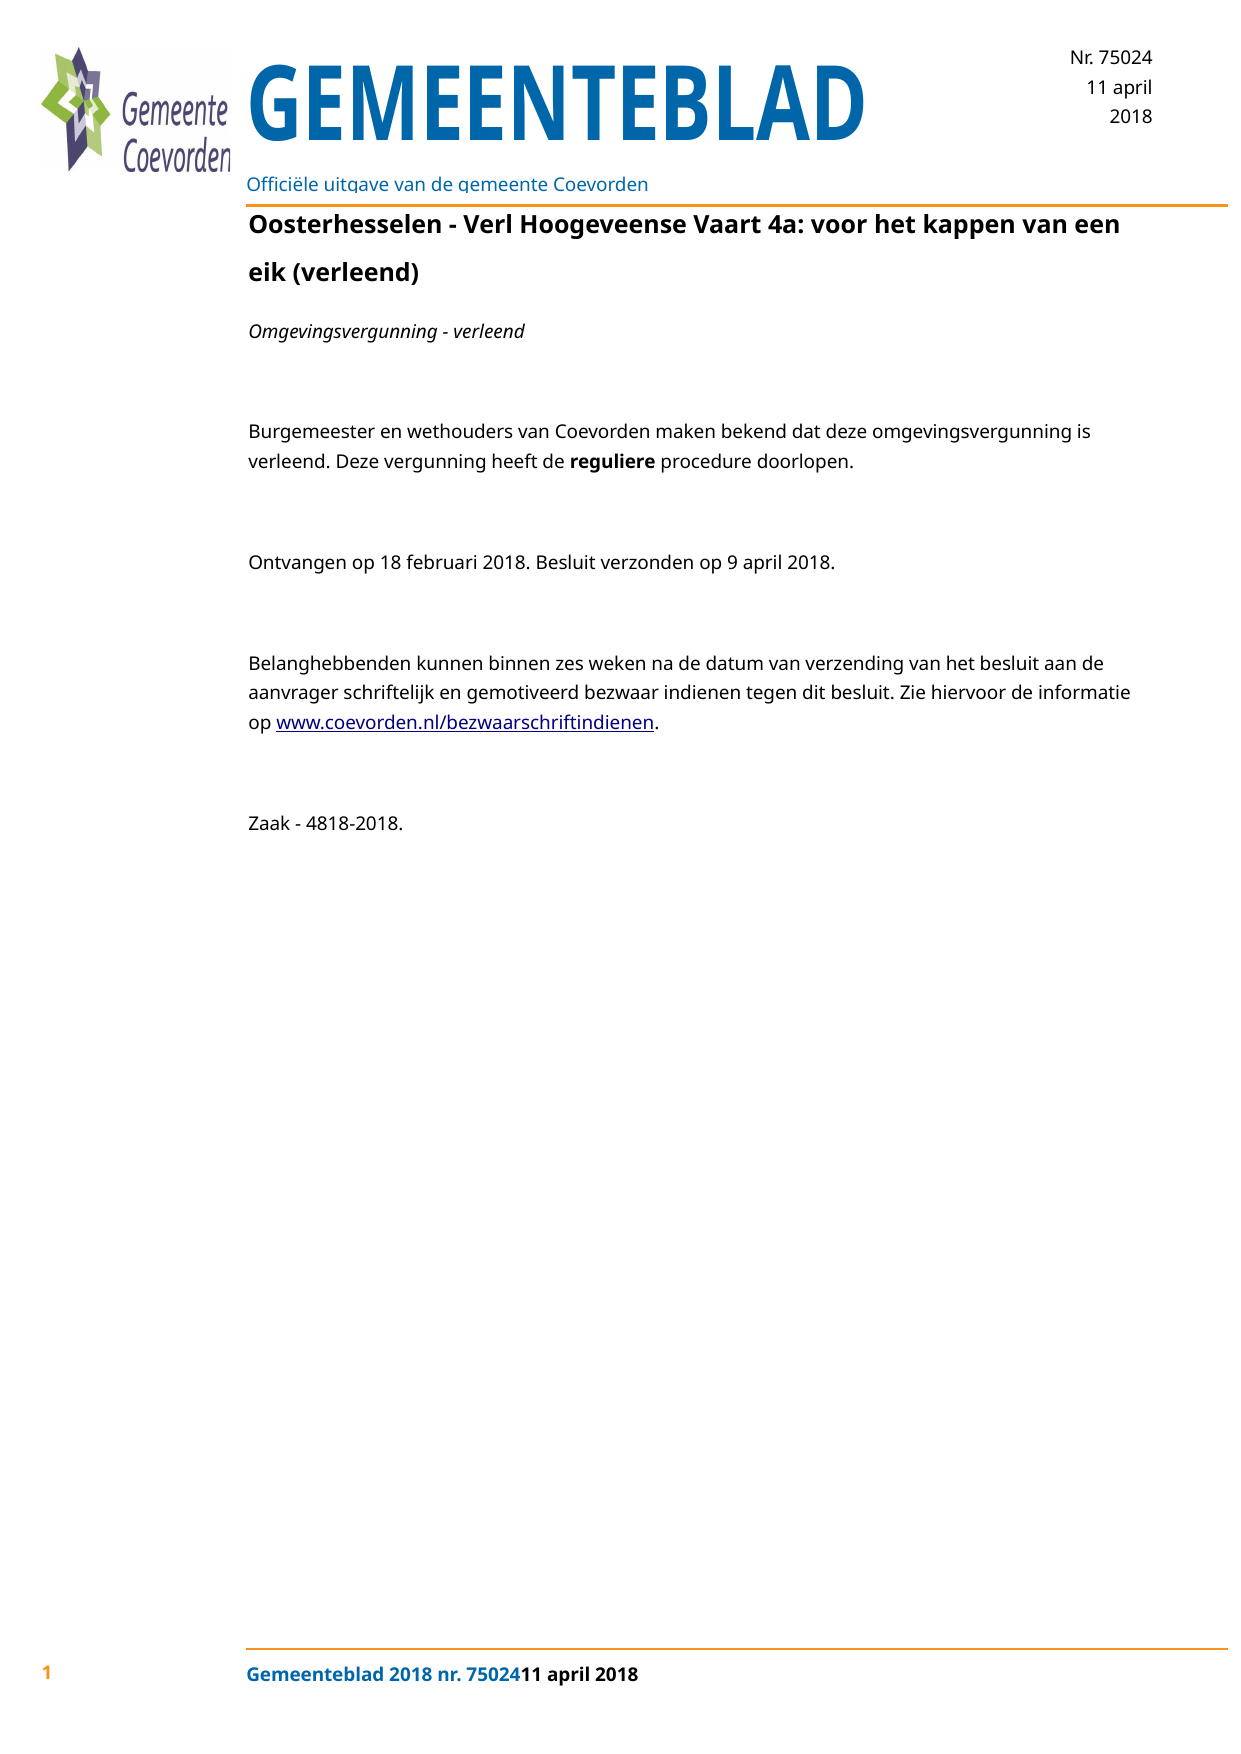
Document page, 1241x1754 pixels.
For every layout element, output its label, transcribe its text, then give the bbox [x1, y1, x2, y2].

text Zaak - 4818-2018. [248, 810, 1152, 836]
picture [41, 47, 231, 172]
text Belanghebbenden kunnen binnen zes weken na de datum van verzending van het besluit aan de aanvrager schriftelijk en gemotiveerd bezwaar indienen tegen dit besluit. Zie hiervoor de informatie op www.coevorden.nl/bezwaarschriftindienen. [248, 650, 1152, 735]
text Ontvangen op 18 februari 2018. Besluit verzonden op 9 april 2018. [248, 549, 1152, 575]
text Omgevingsvergunning - verleend [248, 318, 1152, 344]
text Oosterhesselen - Verl Hoogeveense Vaart 4a: voor het kappen van een eik (verleend) [248, 207, 1152, 288]
text Burgemeester en wethouders van Coevorden maken bekend dat deze omgevingsvergunning is verleend. Deze vergunning heeft de reguliere procedure doorlopen. [248, 419, 1152, 474]
